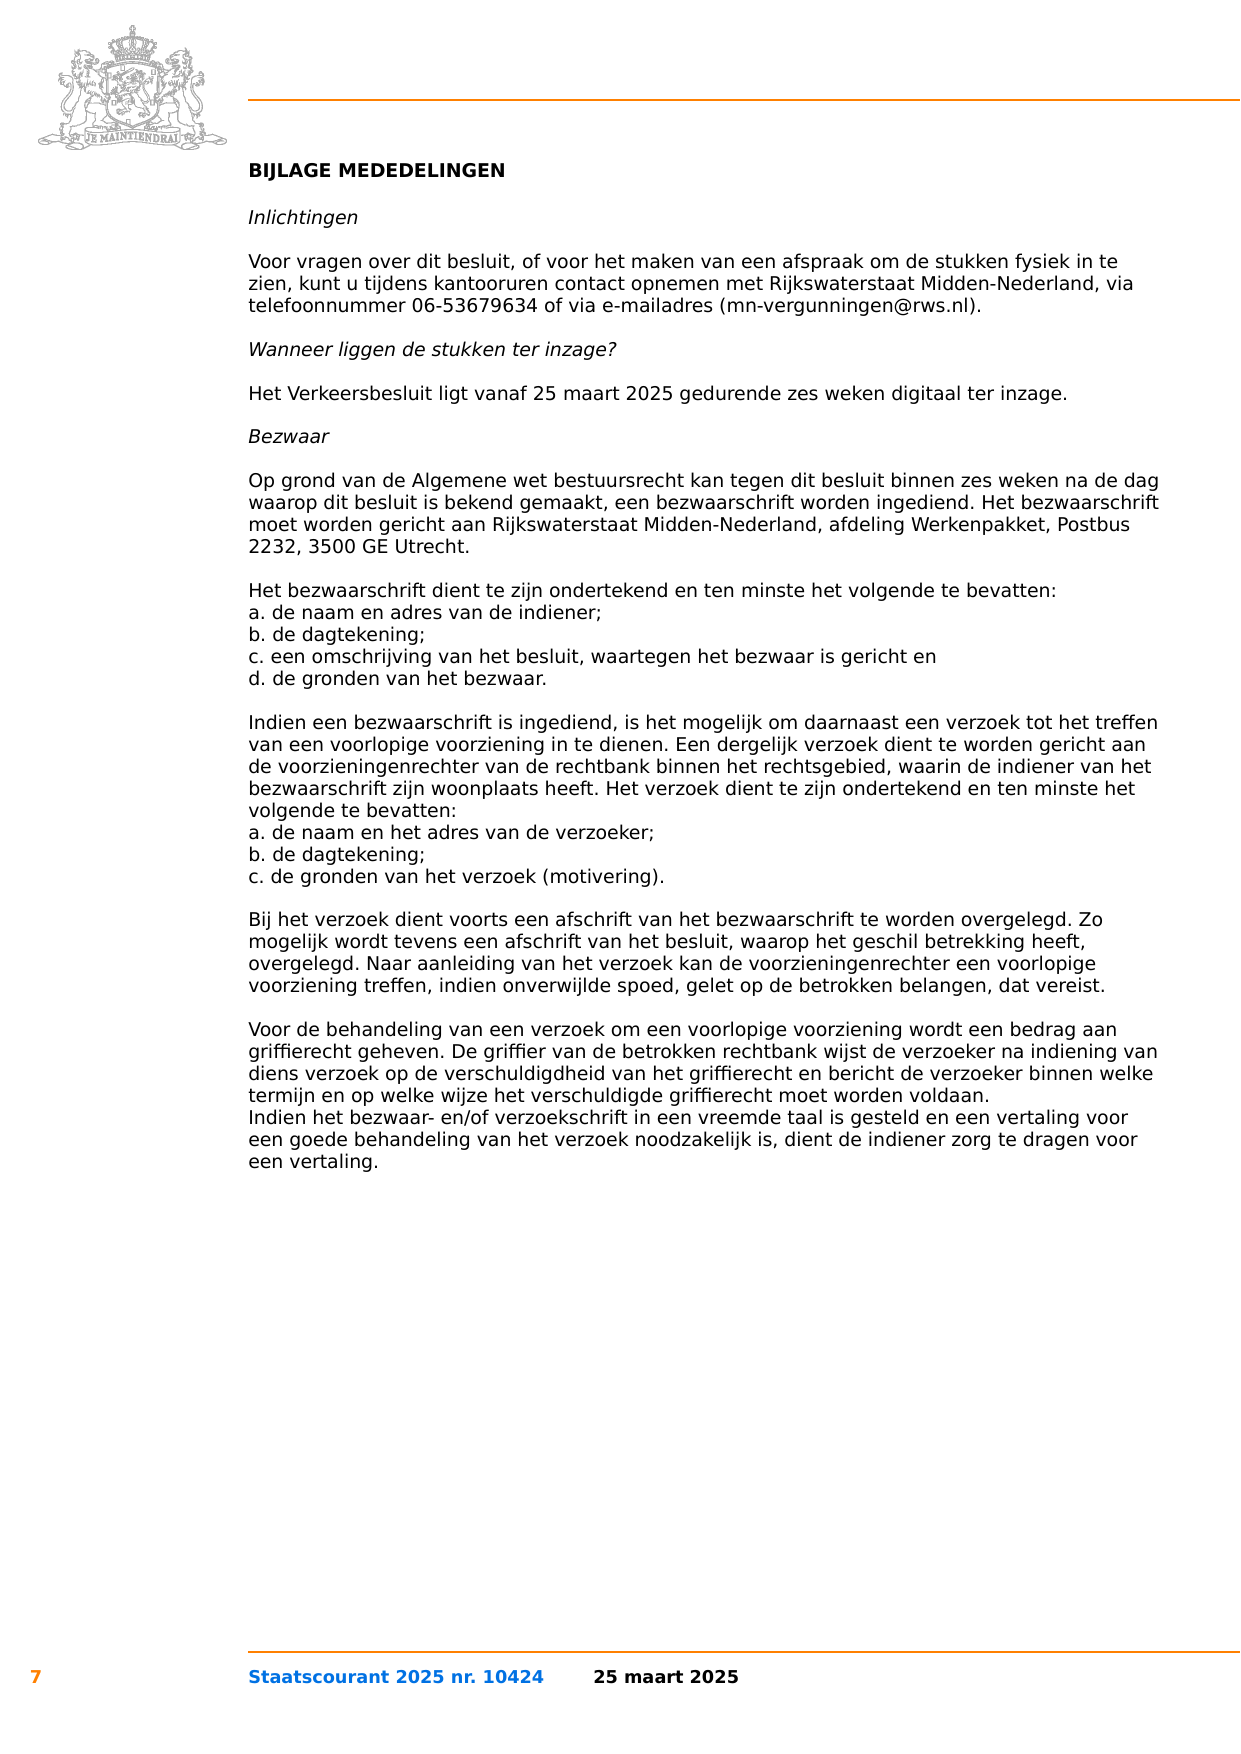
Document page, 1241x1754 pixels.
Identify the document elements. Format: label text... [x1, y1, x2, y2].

subtitle Inlichtingen [248, 207, 1163, 229]
text Het Verkeersbesluit ligt vanaf 25 maart 2025 gedurende zes weken digitaal ter inzage. [248, 382, 1163, 404]
subtitle Wanneer liggen de stukken ter inzage? [248, 338, 1163, 361]
text d. de gronden van het bezwaar. [248, 668, 1163, 690]
text Voor de behandeling van een verzoek om een voorlopige voorziening wordt een bedrag aan griffierecht geheven. De griffier van de betrokken rechtbank wijst de verzoeker na indiening van diens verzoek op de verschuldigdheid van het griffierecht en bericht de verzoeker binnen welke termijn en op welke wijze het verschuldigde griffierecht moet worden voldaan. [248, 1019, 1163, 1107]
text Op grond van de Algemene wet bestuursrecht kan tegen dit besluit binnen zes weken na de dag waarop dit besluit is bekend gemaakt, een bezwaarschrift worden ingediend. Het bezwaarschrift moet worden gericht aan Rijkswaterstaat Midden-Nederland, afdeling Werkenpakket, Postbus 2232, 3500 GE Utrecht. [248, 470, 1163, 558]
text a. de naam en het adres van de verzoeker; [248, 822, 1163, 843]
text c. een omschrijving van het besluit, waartegen het bezwaar is gericht en [248, 646, 1163, 668]
text c. de gronden van het verzoek (motivering). [248, 866, 1163, 887]
text Indien het bezwaar- en/of verzoekschrift in een vreemde taal is gesteld en een vertaling voor een goede behandeling van het verzoek noodzakelijk is, dient de indiener zorg te dragen voor een vertaling. [248, 1107, 1163, 1173]
text b. de dagtekening; [248, 843, 1163, 866]
text a. de naam en adres van de indiener; [248, 602, 1163, 624]
text b. de dagtekening; [248, 624, 1163, 646]
text Bij het verzoek dient voorts een afschrift van het bezwaarschrift te worden overgelegd. Zo mogelijk wordt tevens een afschrift van het besluit, waarop het geschil betrekking heeft, overgelegd. Naar aanleiding van het verzoek kan de voorzieningenrechter een voorlopige voorziening treffen, indien onverwijlde spoed, gelet op de betrokken belangen, dat vereist. [248, 909, 1163, 997]
text Het bezwaarschrift dient te zijn ondertekend en ten minste het volgende te bevatten: [248, 580, 1163, 602]
subtitle BIJLAGE MEDEDELINGEN [248, 160, 1163, 182]
text Indien een bezwaarschrift is ingediend, is het mogelijk om daarnaast een verzoek tot het treffen van een voorlopige voorziening in te dienen. Een dergelijk verzoek dient te worden gericht aan de voorzieningenrechter van de rechtbank binnen het rechtsgebied, waarin de indiener van het bezwaarschrift zijn woonplaats heeft. Het verzoek dient te zijn ondertekend en ten minste het volgende te bevatten: [248, 712, 1163, 822]
subtitle Bezwaar [248, 426, 1163, 448]
text Voor vragen over dit besluit, of voor het maken van een afspraak om de stukken fysiek in te zien, kunt u tijdens kantooruren contact opnemen met Rijkswaterstaat Midden-Nederland, via telefoonnummer 06-53679634 of via e-mailadres (mn-vergunningen@rws.nl). [248, 251, 1163, 317]
picture [38, 25, 227, 150]
